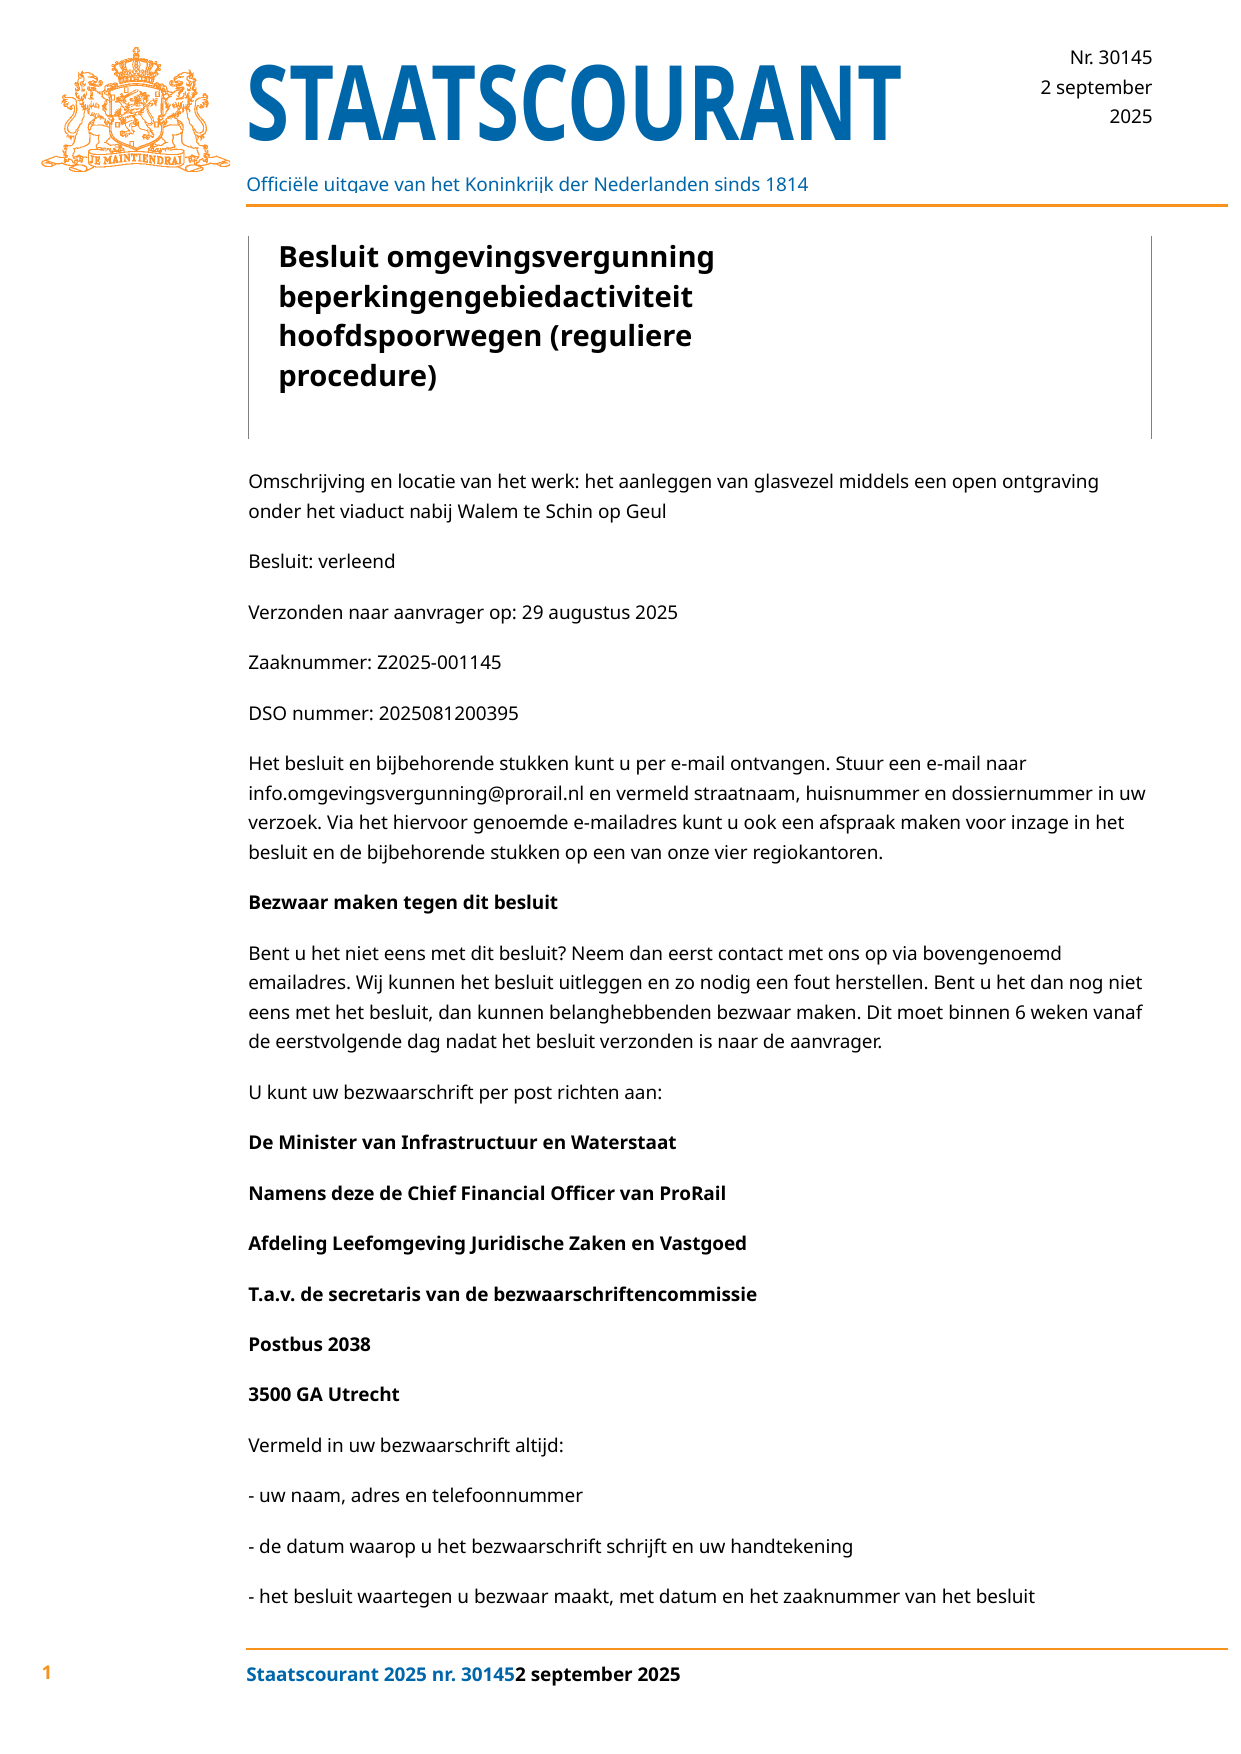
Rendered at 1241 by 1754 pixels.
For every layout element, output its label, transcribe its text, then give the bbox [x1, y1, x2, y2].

text Verzonden naar aanvrager op: 29 augustus 2025 [248, 599, 1152, 625]
text Vermeld in uw bezwaarschrift altijd: [248, 1432, 1152, 1458]
table_header [850, 414, 1151, 439]
text Postbus 2038 [248, 1331, 1152, 1357]
table_header [850, 236, 912, 413]
text Bent u het niet eens met dit besluit? Neem dan eerst contact met ons op via bovengenoemd emailadres. Wij kunnen het besluit uitleggen en zo nodig een fout herstellen. Bent u het dan nog niet eens met het besluit, dan kunnen belanghebbenden bezwaar maken. Dit moet binnen 6 weken vanaf de eerstvolgende dag nadat het besluit verzonden is naar de aanvrager. [248, 940, 1152, 1054]
picture [41, 47, 231, 172]
table_header [1090, 236, 1151, 413]
text De Minister van Infrastructuur en Waterstaat [248, 1129, 1152, 1155]
text T.a.v. de secretaris van de bezwaarschriftencommissie [248, 1281, 1152, 1306]
text Het besluit en bijbehorende stukken kunt u per e-mail ontvangen. Stuur een e-mail naar info.omgevingsvergunning@prorail.nl en vermeld straatnaam, huisnummer en dossiernummer in uw verzoek. Via het hiervoor genoemde e-mailadres kunt u ook een afspraak maken voor inzage in het besluit en de bijbehorende stukken op een van onze vier regiokantoren. [248, 750, 1152, 865]
text DSO nummer: 2025081200395 [248, 700, 1152, 726]
text - uw naam, adres en telefoonnummer [248, 1482, 1152, 1508]
text U kunt uw bezwaarschrift per post richten aan: [248, 1079, 1152, 1105]
text Namens deze de Chief Financial Officer van ProRail [248, 1180, 1152, 1206]
text Besluit: verleend [248, 549, 1152, 574]
text 3500 GA Utrecht [248, 1382, 1152, 1407]
text Zaaknummer: Z2025-001145 [248, 649, 1152, 675]
text Afdeling Leefomgeving Juridische Zaken en Vastgoed [248, 1230, 1152, 1256]
text - het besluit waartegen u bezwaar maakt, met datum en het zaaknummer van het besluit [248, 1583, 1152, 1609]
picture [912, 236, 1090, 414]
text - de datum waarop u het bezwaarschrift schrijft en uw handtekening [248, 1533, 1152, 1558]
table_header Besluit omgevingsvergunning beperkingengebiedactiviteit hoofdspoorwegen (reguliere procedure) [249, 236, 850, 439]
text Bezwaar maken tegen dit besluit [248, 889, 1152, 915]
text Omschrijving en locatie van het werk: het aanleggen van glasvezel middels een open ontgraving onder het viaduct nabij Walem te Schin op Geul [248, 469, 1152, 524]
